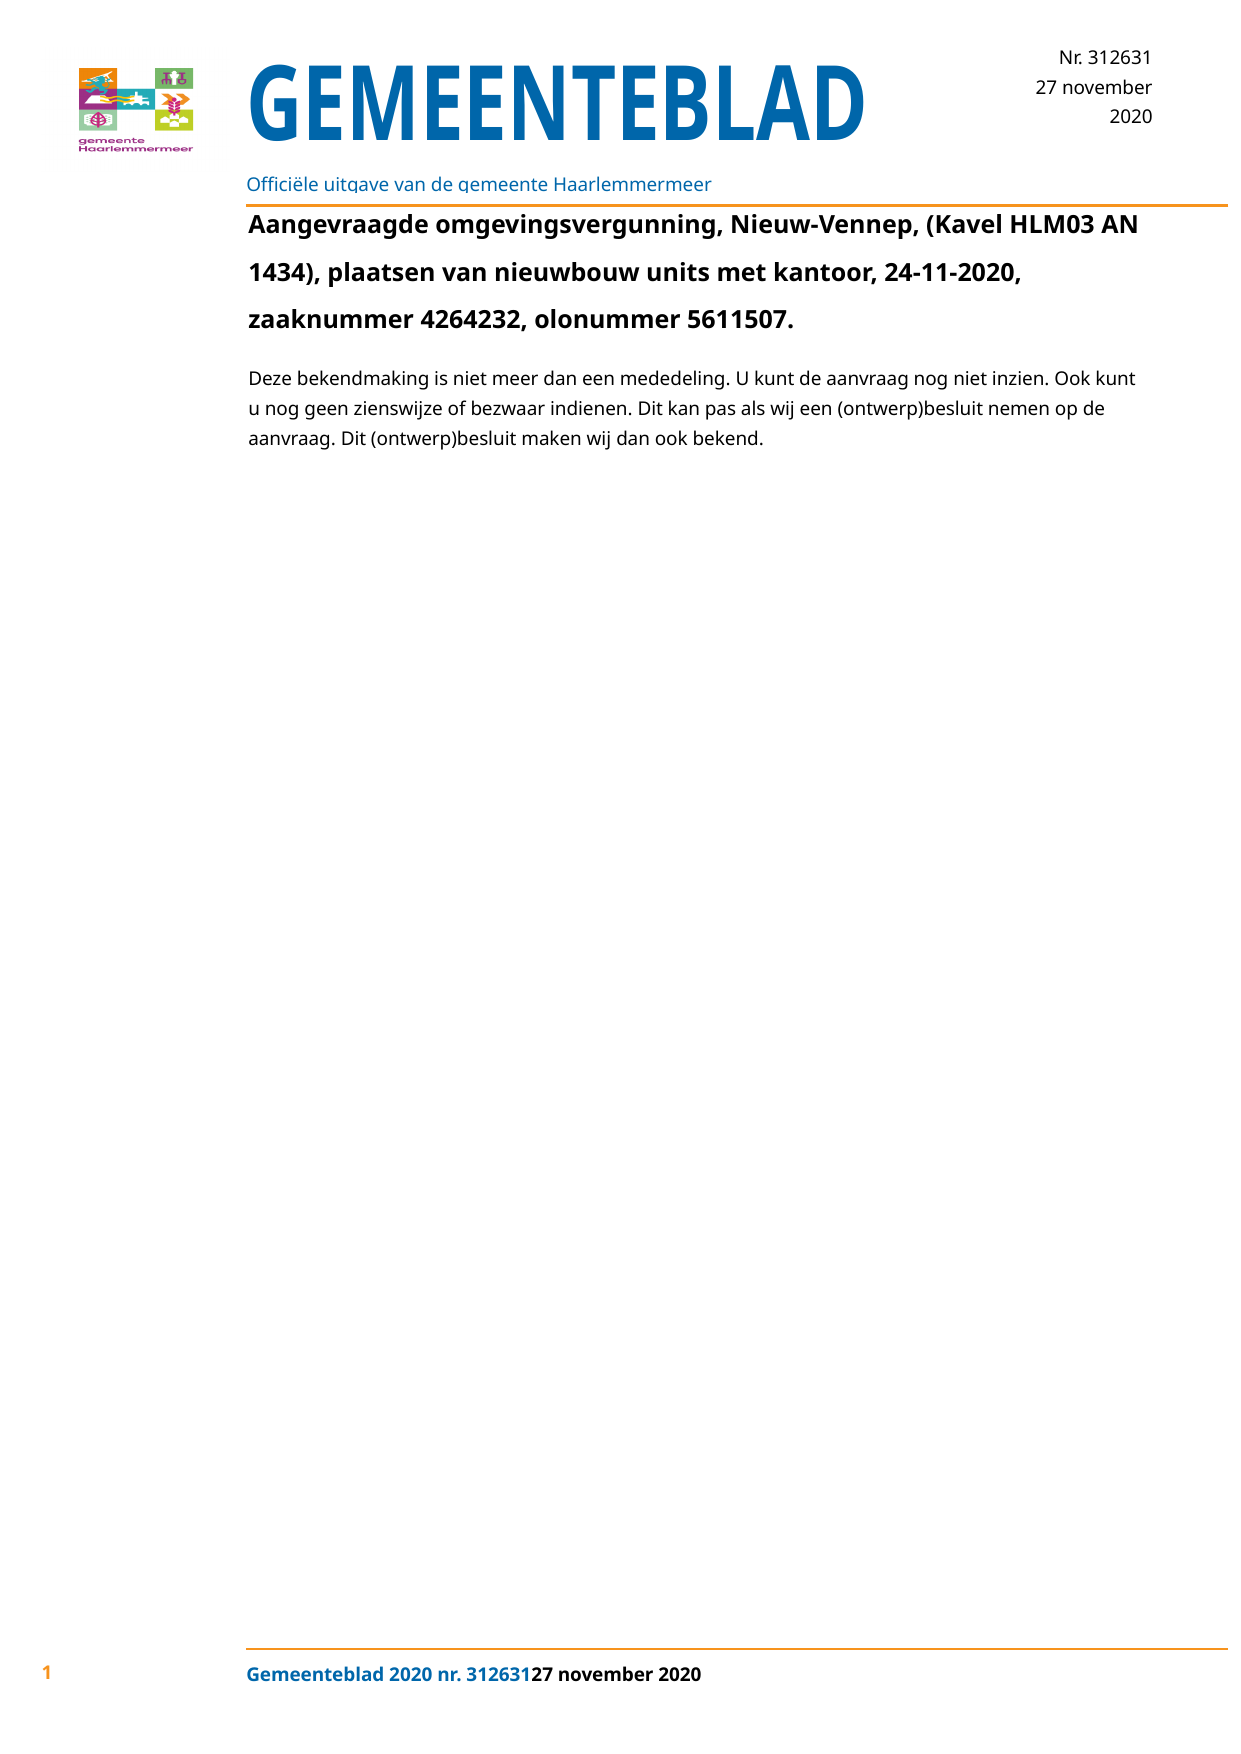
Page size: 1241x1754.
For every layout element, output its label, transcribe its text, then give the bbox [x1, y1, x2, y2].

picture [41, 47, 231, 172]
text Aangevraagde omgevingsvergunning, Nieuw-Vennep, (Kavel HLM03 AN 1434), plaatsen van nieuwbouw units met kantoor, 24-11-2020, zaaknummer 4264232, olonummer 5611507. [248, 207, 1152, 336]
text Deze bekendmaking is niet meer dan een mededeling. U kunt de aanvraag nog niet inzien. Ook kunt u nog geen zienswijze of bezwaar indienen. Dit kan pas als wij een (ontwerp)besluit nemen op de aanvraag. Dit (ontwerp)besluit maken wij dan ook bekend. [248, 366, 1152, 450]
